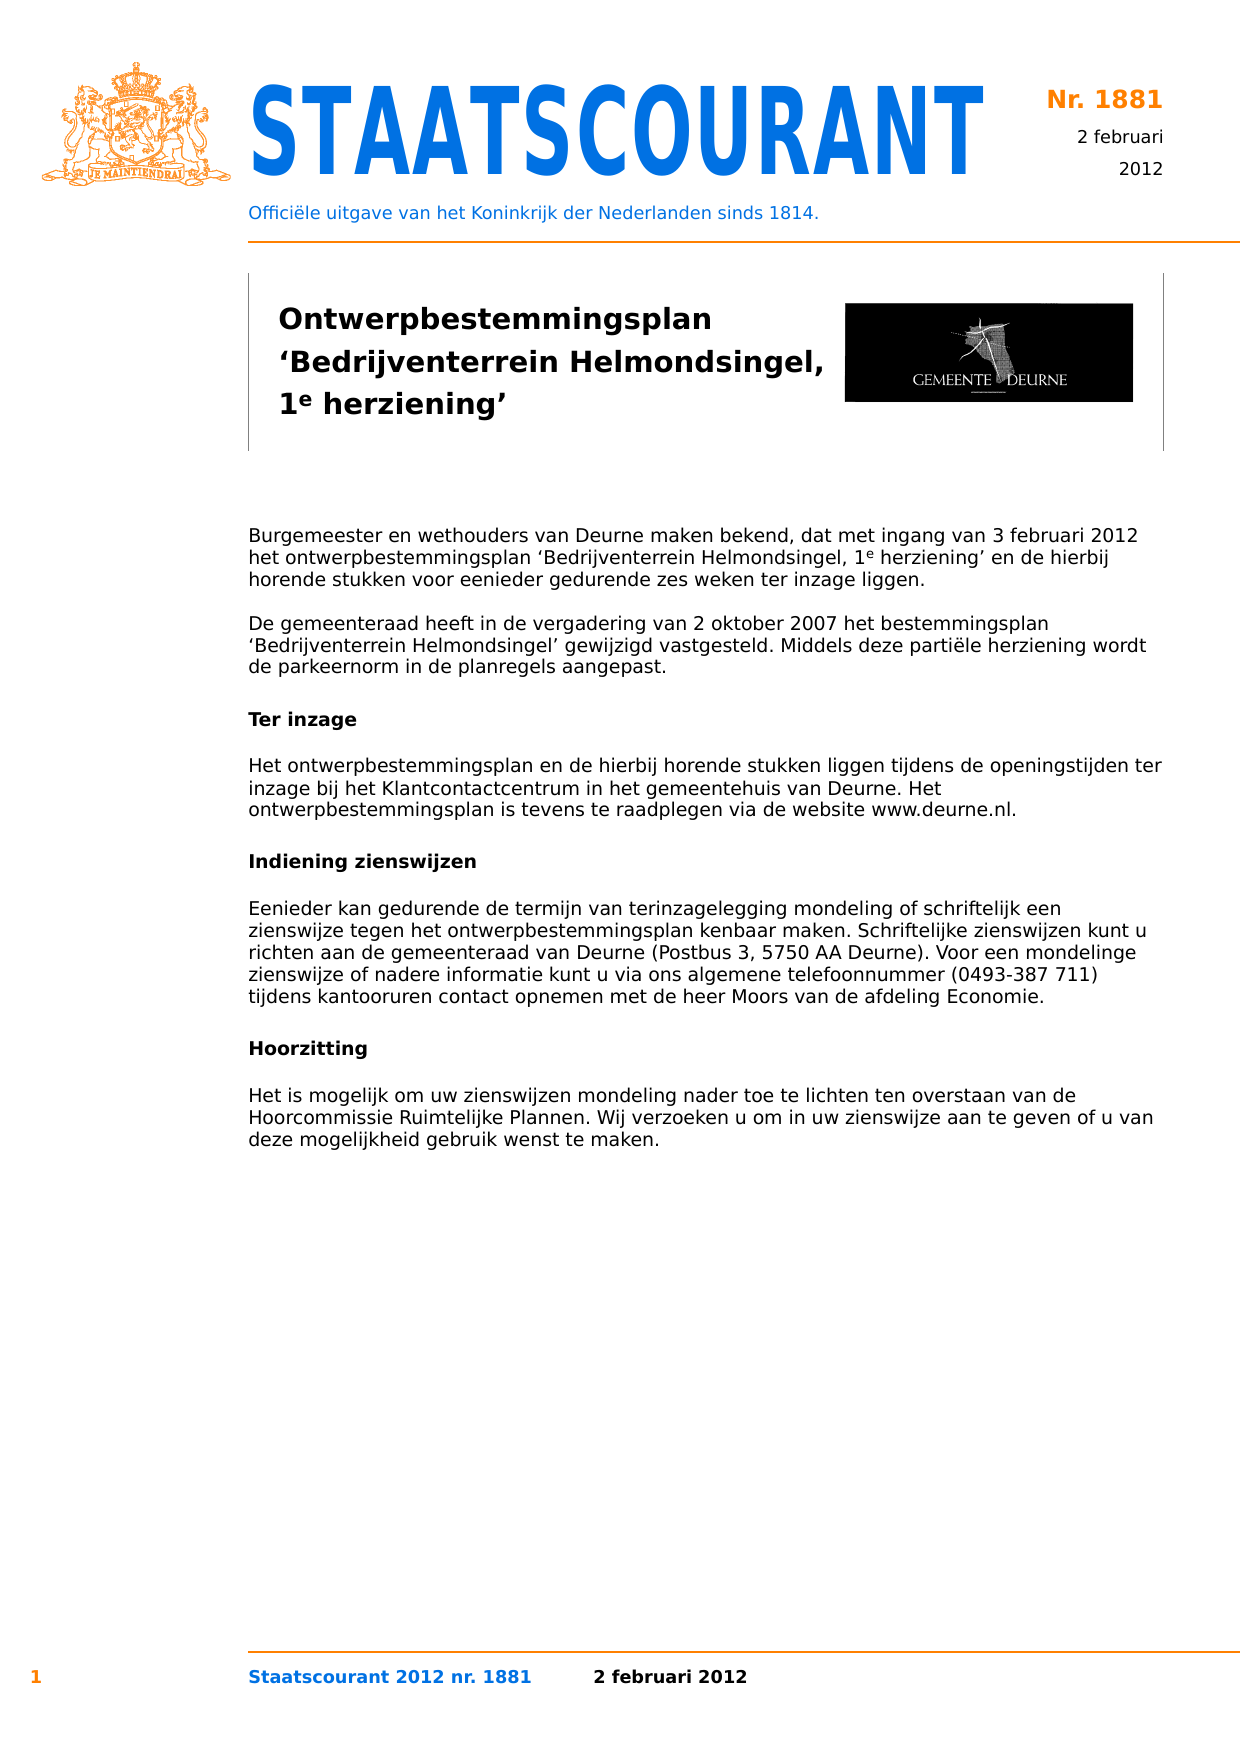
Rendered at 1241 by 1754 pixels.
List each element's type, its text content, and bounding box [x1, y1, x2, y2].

text Het is mogelijk om uw zienswijzen mondeling nader toe te lichten ten overstaan van de Hoorcommissie Ruimtelijke Plannen. Wij verzoeken u om in uw zienswijze aan te geven of u van deze mogelijkheid gebruik wenst te maken. [248, 1085, 1163, 1151]
table_header Nr. 1881 [998, 62, 1240, 121]
text De gemeenteraad heeft in de vergadering van 2 oktober 2007 het bestemmingsplan ‘Bedrijventerrein Helmondsingel’ gewijzigd vastgesteld. Middels deze partiële herziening wordt de parkeernorm in de planregels aangepast. [248, 612, 1163, 678]
subtitle Indiening zienswijzen [248, 851, 1163, 873]
subtitle Hoorzitting [248, 1038, 1163, 1060]
subtitle Ontwerpbestemmingsplan ‘Bedrijventerrein Helmondsingel, 1e herziening’ [249, 273, 1163, 451]
text Burgemeester en wethouders van Deurne maken bekend, dat met ingang van 3 februari 2012 het ontwerpbestemmingsplan ‘Bedrijventerrein Helmondsingel, 1e herziening’ en de hierbij horende stukken voor eenieder gedurende zes weken ter inzage liggen. [248, 525, 1163, 591]
table_cell Officiële uitgave van het Koninkrijk der Nederlanden sinds 1814. [248, 203, 1240, 241]
text Het ontwerpbestemmingsplan en de hierbij horende stukken liggen tijdens de openingstijden ter inzage bij het Klantcontactcentrum in het gemeentehuis van Deurne. Het ontwerpbestemmingsplan is tevens te raadplegen via de website www.deurne.nl. [248, 755, 1163, 821]
text Eenieder kan gedurende de termijn van terinzagelegging mondeling of schriftelijk een zienswijze tegen het ontwerpbestemmingsplan kenbaar maken. Schriftelijke zienswijzen kunt u richten aan de gemeenteraad van Deurne (Postbus 3, 5750 AA Deurne). Voor een mondelinge zienswijze of nadere informatie kunt u via ons algemene telefoonnummer (0493-387 711) tijdens kantooruren contact opnemen met de heer Moors van de afdeling Economie. [248, 898, 1163, 1008]
picture [41, 62, 231, 186]
picture [844, 302, 1134, 403]
table_header STAATSCOURANT [248, 62, 998, 203]
table_header [25, 62, 248, 241]
table_cell 2012 [998, 153, 1240, 203]
table_cell 2 februari [998, 121, 1240, 153]
subtitle Ter inzage [248, 708, 1163, 730]
